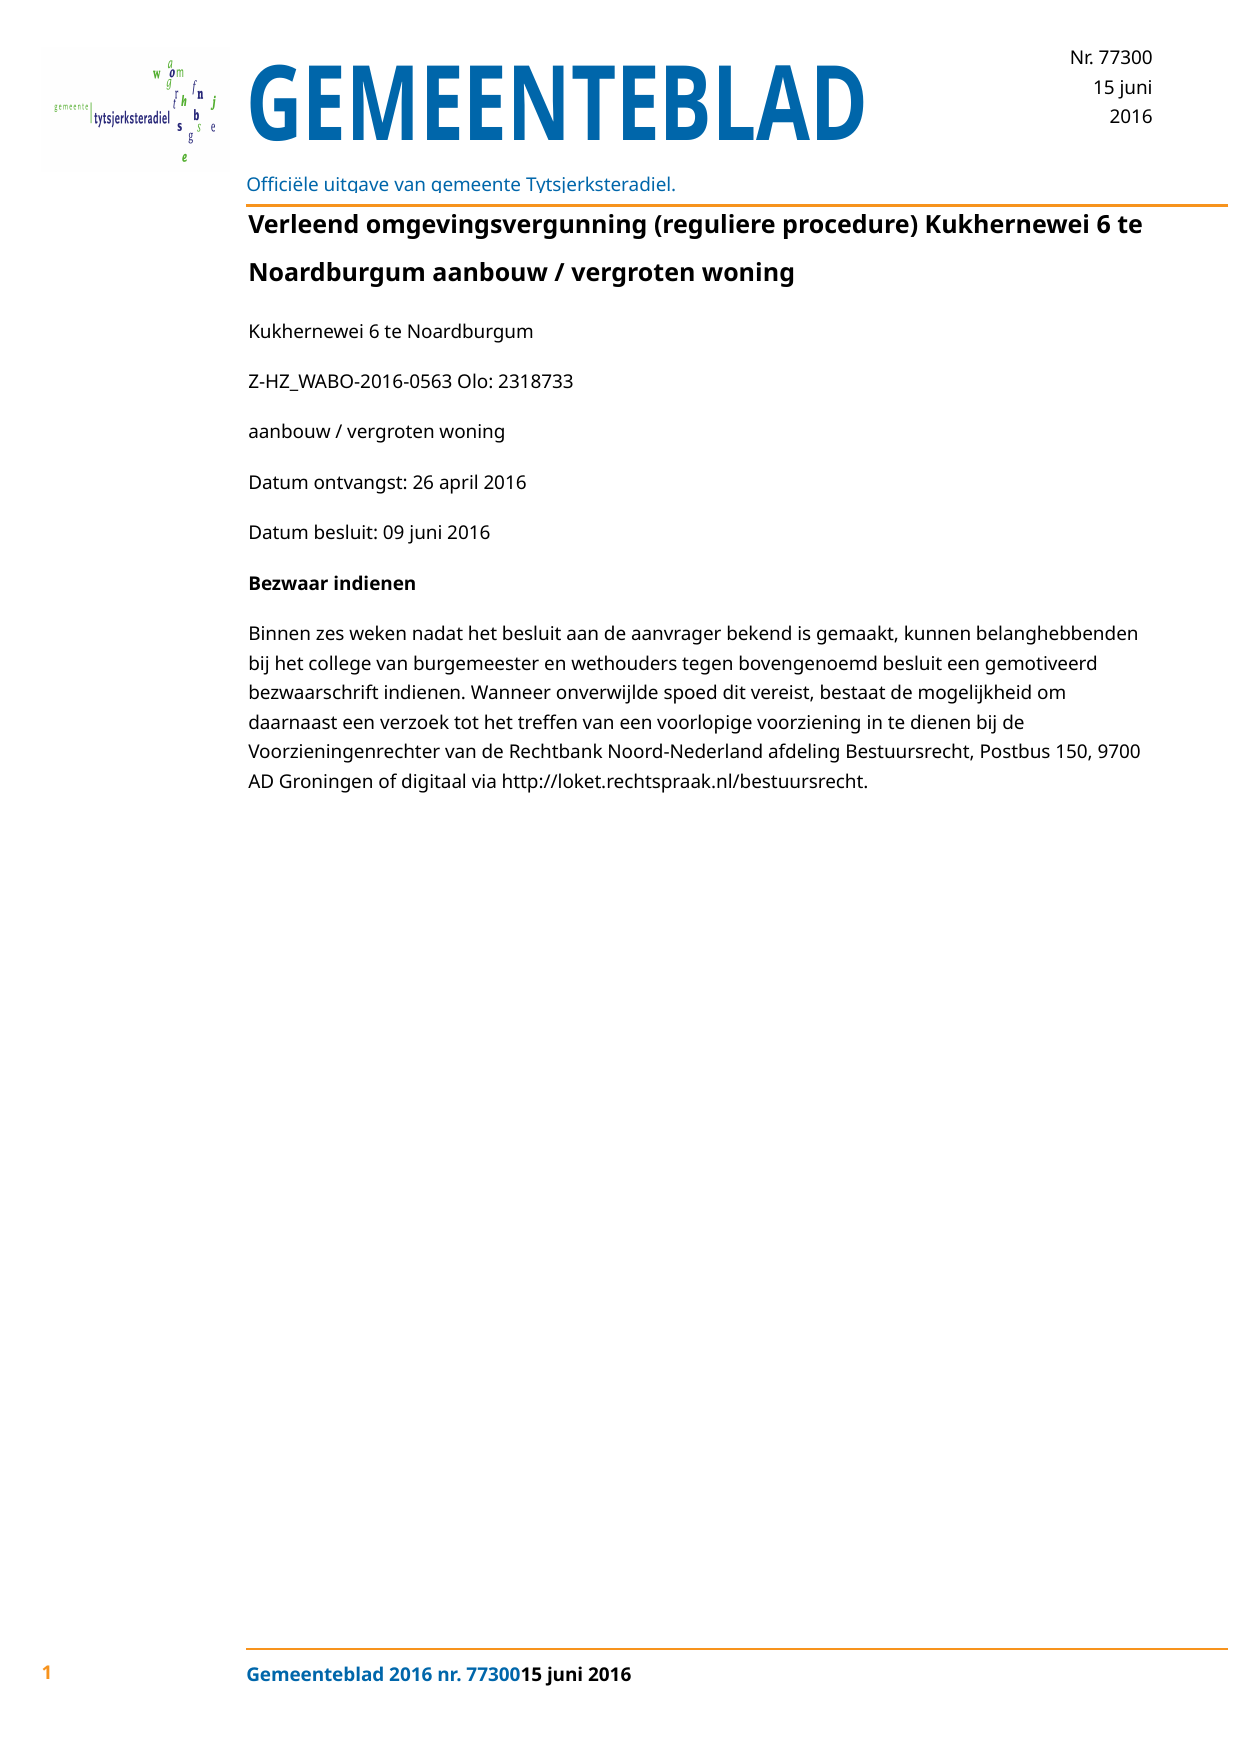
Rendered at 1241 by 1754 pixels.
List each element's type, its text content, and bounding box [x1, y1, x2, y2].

text Datum ontvangst: 26 april 2016 [248, 469, 1152, 495]
text Verleend omgevingsvergunning (reguliere procedure) Kukhernewei 6 te Noardburgum aanbouw / vergroten woning [248, 207, 1152, 288]
text Kukhernewei 6 te Noardburgum [248, 318, 1152, 344]
text aanbouw / vergroten woning [248, 419, 1152, 444]
text Bezwaar indienen [248, 570, 1152, 596]
text Datum besluit: 09 juni 2016 [248, 519, 1152, 545]
text Z-HZ_WABO-2016-0563 Olo: 2318733 [248, 368, 1152, 394]
picture [41, 47, 231, 172]
text Binnen zes weken nadat het besluit aan de aanvrager bekend is gemaakt, kunnen belanghebbenden bij het college van burgemeester en wethouders tegen bovengenoemd besluit een gemotiveerd bezwaarschrift indienen. Wanneer onverwijlde spoed dit vereist, bestaat de mogelijkheid om daarnaast een verzoek tot het treffen van een voorlopige voorziening in te dienen bij de Voorzieningenrechter van de Rechtbank Noord-Nederland afdeling Bestuursrecht, Postbus 150, 9700 AD Groningen of digitaal via http://loket.rechtspraak.nl/bestuursrecht. [248, 620, 1152, 794]
